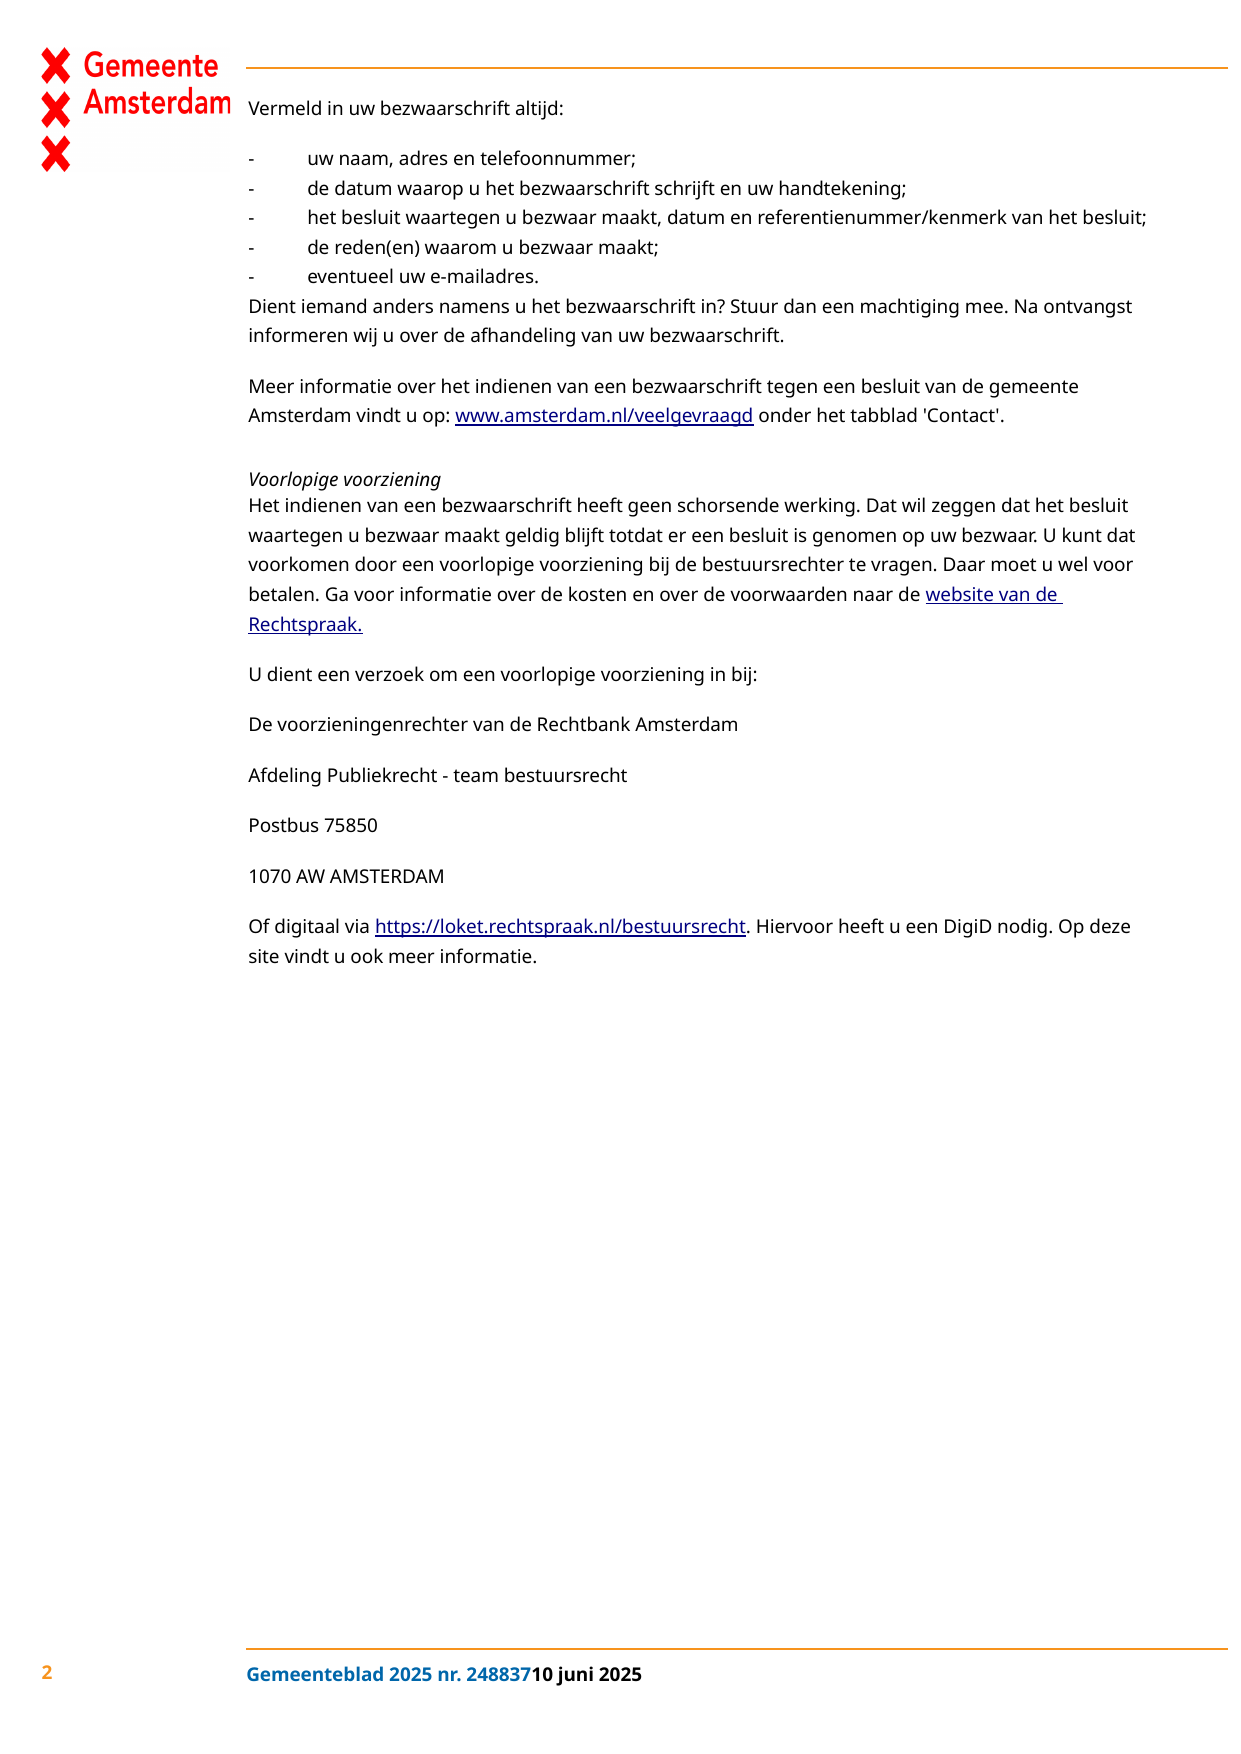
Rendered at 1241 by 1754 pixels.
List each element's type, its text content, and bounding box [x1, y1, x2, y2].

list het besluit waartegen u bezwaar maakt, datum en referentienummer/kenmerk van het besluit; [248, 204, 1152, 230]
list uw naam, adres en telefoonnummer; [248, 145, 1152, 171]
list de datum waarop u het bezwaarschrift schrijft en uw handtekening; [248, 175, 1152, 201]
text Of digitaal via https://loket.rechtspraak.nl/bestuursrecht. Hiervoor heeft u een DigiD nodig. Op deze site vindt u ook meer informatie. [248, 913, 1152, 968]
text 1070 AW AMSTERDAM [248, 863, 1152, 888]
text Meer informatie over het indienen van een bezwaarschrift tegen een besluit van de gemeente Amsterdam vindt u op: www.amsterdam.nl/veelgevraagd onder het tabblad 'Contact'. [248, 373, 1152, 428]
text Afdeling Publiekrecht - team bestuursrecht [248, 762, 1152, 788]
text Het indienen van een bezwaarschrift heeft geen schorsende werking. Dat wil zeggen dat het besluit waartegen u bezwaar maakt geldig blijft totdat er een besluit is genomen op uw bezwaar. U kunt dat voorkomen door een voorlopige voorziening bij de bestuursrechter te vragen. Daar moet u wel voor betalen. Ga voor informatie over de kosten en over de voorwaarden naar de website van de Rechtspraak. [248, 492, 1152, 636]
text Vermeld in uw bezwaarschrift altijd: [248, 95, 1152, 121]
text Dient iemand anders namens u het bezwaarschrift in? Stuur dan een machtiging mee. Na ontvangst informeren wij u over de afhandeling van uw bezwaarschrift. [248, 293, 1152, 348]
text Voorlopige voorziening [248, 467, 1152, 492]
text U dient een verzoek om een voorlopige voorziening in bij: [248, 661, 1152, 687]
text Postbus 75850 [248, 812, 1152, 838]
text De voorzieningenrechter van de Rechtbank Amsterdam [248, 712, 1152, 737]
list de reden(en) waarom u bezwaar maakt; [248, 234, 1152, 260]
list eventueel uw e-mailadres. [248, 263, 1152, 289]
picture [41, 47, 231, 172]
